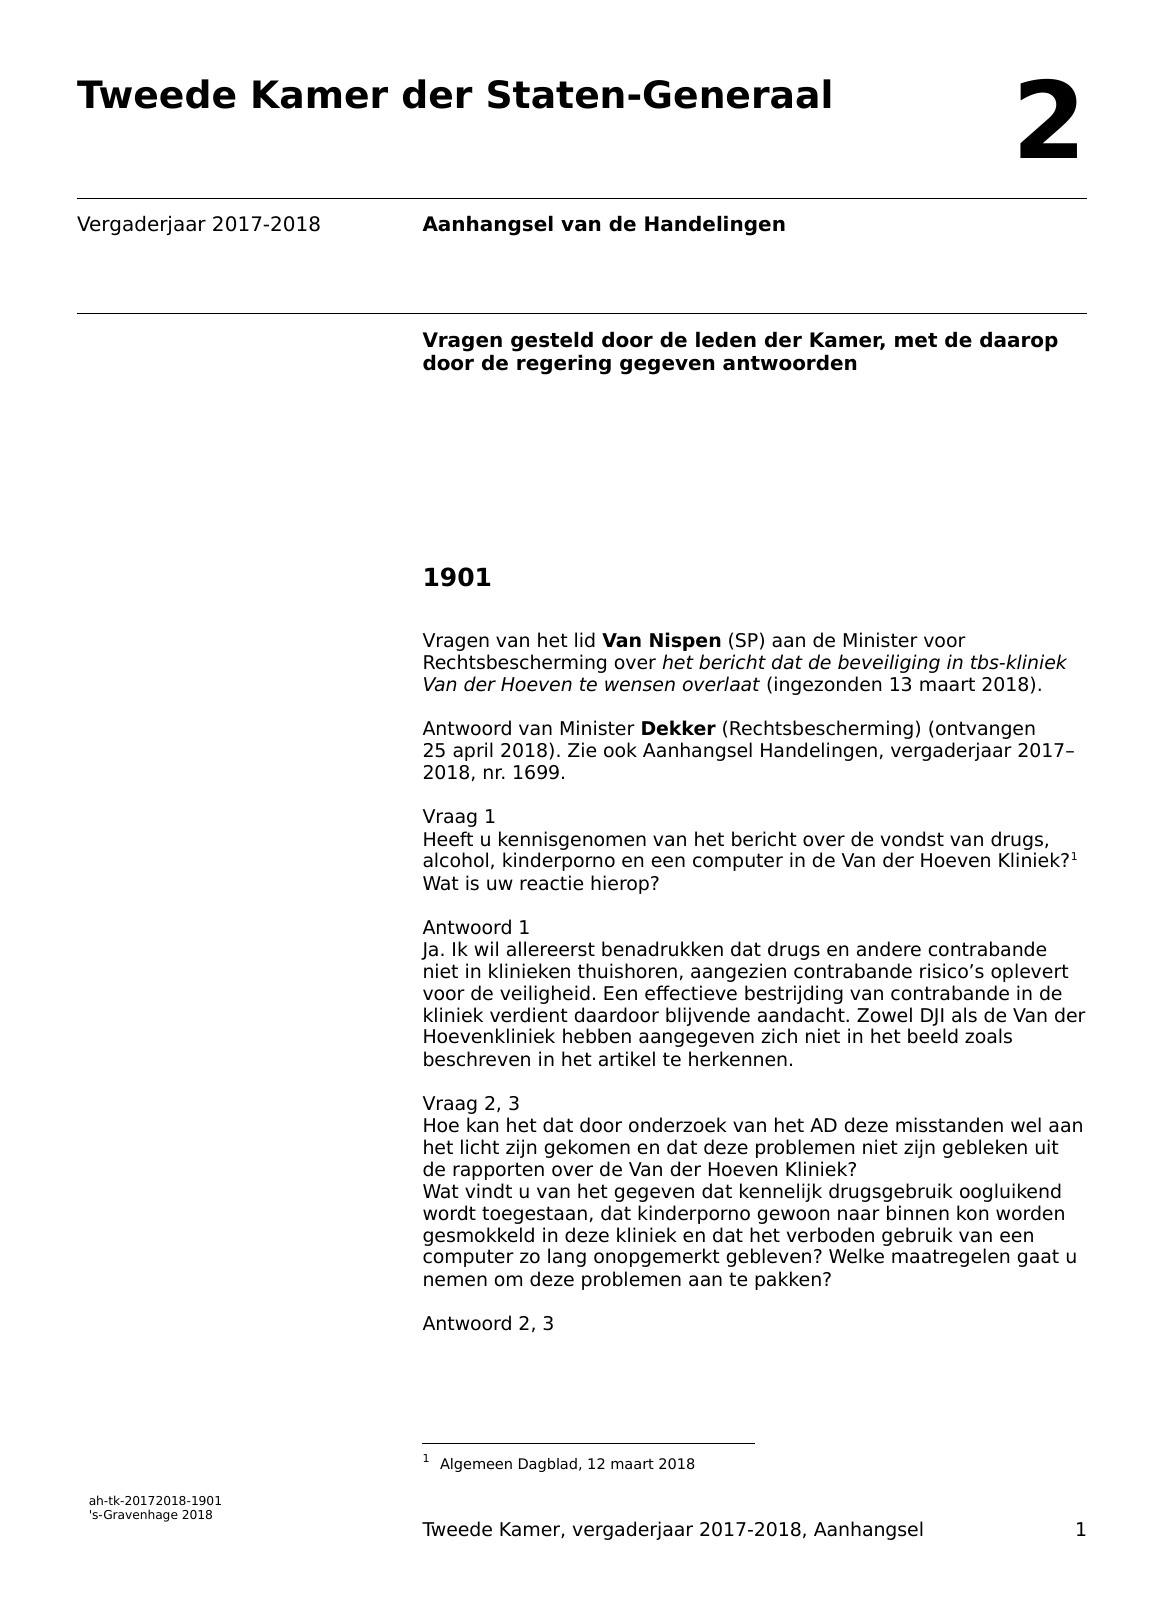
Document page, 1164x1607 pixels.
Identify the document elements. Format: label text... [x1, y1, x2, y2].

table_cell [77, 314, 422, 375]
table_cell Aanhangsel van de Handelingen [422, 199, 1087, 313]
table_cell Vragen gesteld door de leden der Kamer, met de daarop door de regering gegeven antwoorden [422, 314, 1087, 375]
text Vraag 1 [422, 806, 1087, 828]
text 1901 [422, 563, 1087, 592]
table_cell Vergaderjaar 2017-2018 [77, 199, 422, 313]
table_header Tweede Kamer der Staten-Generaal [77, 59, 886, 198]
text Vragen van het lid Van Nispen (SP) aan de Minister voor Rechtsbescherming over het bericht dat de beveiliging in tbs-kliniek Van der Hoeven te wensen overlaat (ingezonden 13 maart 2018). [422, 630, 1087, 696]
text Hoe kan het dat door onderzoek van het AD deze misstanden wel aan het licht zijn gekomen en dat deze problemen niet zijn gebleken uit de rapporten over de Van der Hoeven Kliniek? [422, 1114, 1087, 1181]
text Antwoord 2, 3 [422, 1313, 1087, 1334]
text Vraag 2, 3 [422, 1093, 1087, 1114]
text Wat vindt u van het gegeven dat kennelijk drugsgebruik oogluikend wordt toegestaan, dat kinderporno gewoon naar binnen kon worden gesmokkeld in deze kliniek en dat het verboden gebruik van een computer zo lang onopgemerkt gebleven? Welke maatregelen gaat u nemen om deze problemen aan te pakken? [422, 1181, 1087, 1290]
text Antwoord van Minister Dekker (Rechtsbescherming) (ontvangen 25 april 2018). Zie ook Aanhangsel Handelingen, vergaderjaar 2017–2018, nr. 1699. [422, 718, 1087, 784]
text Heeft u kennisgenomen van het bericht over de vondst van drugs, alcohol, kinderporno en een computer in de Van der Hoeven Kliniek? Wat is uw reactie hierop? [422, 828, 1087, 894]
text Antwoord 1 [422, 917, 1087, 938]
text Ja. Ik wil allereerst benadrukken dat drugs en andere contrabande niet in klinieken thuishoren, aangezien contrabande risico’s oplevert voor de veiligheid. Een effectieve bestrijding van contrabande in de kliniek verdient daardoor blijvende aandacht. Zowel DJI als de Van der Hoevenkliniek hebben aangegeven zich niet in het beeld zoals beschreven in het artikel te herkennen. [422, 938, 1087, 1070]
text 's-Gravenhage 2018 [88, 1508, 323, 1522]
text ah-tk-20172018-1901 [88, 1494, 323, 1508]
table_header 2 [886, 59, 1087, 198]
text Algemeen Dagblad, 12 maart 2018 [422, 1452, 1087, 1474]
